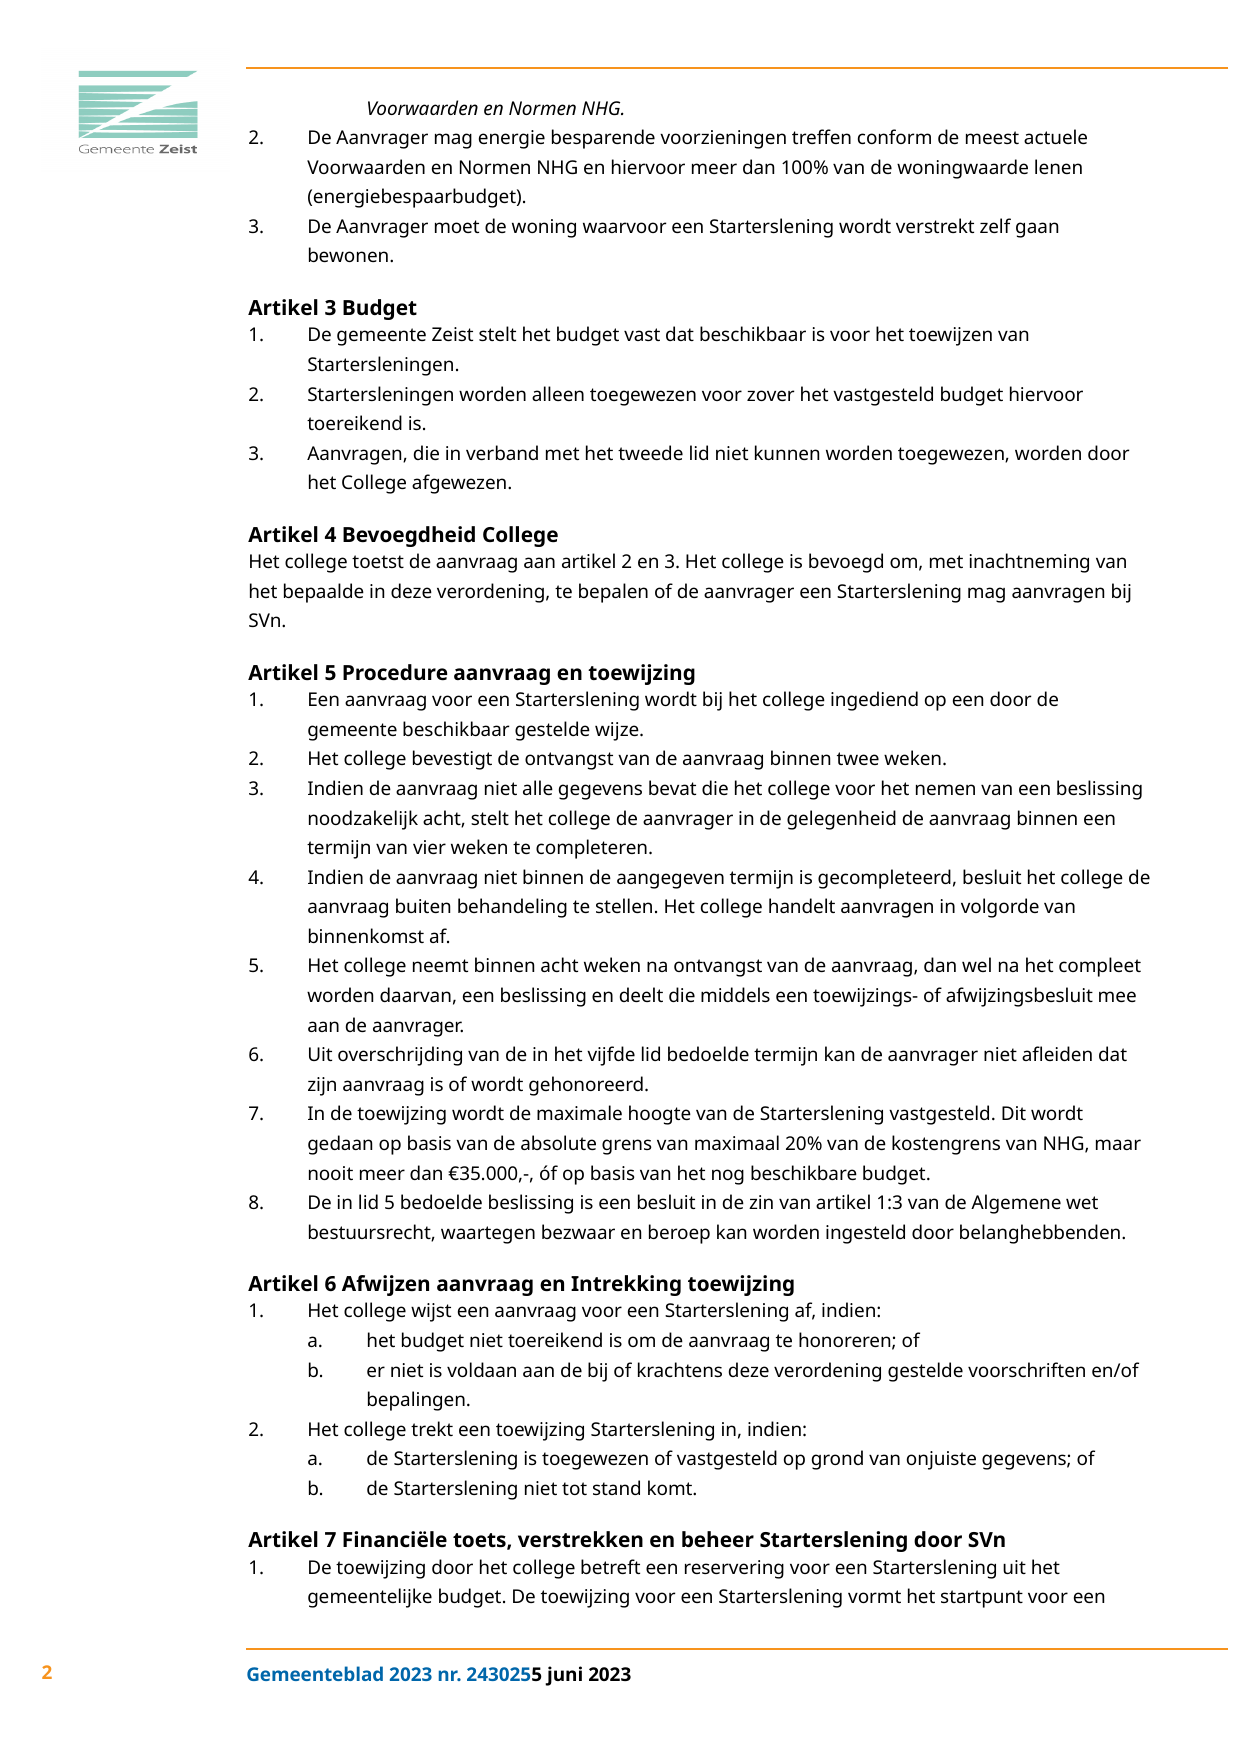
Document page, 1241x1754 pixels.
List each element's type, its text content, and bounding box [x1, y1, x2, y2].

text Artikel 3 Budget [248, 293, 1152, 322]
list de Starterslening niet tot stand komt. [307, 1475, 1152, 1501]
text Artikel 5 Procedure aanvraag en toewijzing [248, 658, 1152, 686]
list Het college neemt binnen acht weken na ontvangst van de aanvraag, dan wel na het compleet worden daarvan, een beslissing en deelt die middels een toewijzings- of afwijzingsbesluit mee aan de aanvrager. [248, 953, 1152, 1037]
list Uit overschrijding van de in het vijfde lid bedoelde termijn kan de aanvrager niet afleiden dat zijn aanvraag is of wordt gehonoreerd. [248, 1041, 1152, 1097]
list het budget niet toereikend is om de aanvraag te honoreren; of [307, 1327, 1152, 1353]
list Indien de aanvraag niet binnen de aangegeven termijn is gecompleteerd, besluit het college de aanvraag buiten behandeling te stellen. Het college handelt aanvragen in volgorde van binnenkomst af. [248, 864, 1152, 949]
list Het college wijst een aanvraag voor een Starterslening af, indien: [248, 1298, 1152, 1323]
list Indien de aanvraag niet alle gegevens bevat die het college voor het nemen van een beslissing noodzakelijk acht, stelt het college de aanvrager in de gelegenheid de aanvraag binnen een termijn van vier weken te completeren. [248, 775, 1152, 860]
text Artikel 6 Afwijzen aanvraag en Intrekking toewijzing [248, 1269, 1152, 1298]
list De gemeente Zeist stelt het budget vast dat beschikbaar is voor het toewijzen van Startersleningen. [248, 322, 1152, 377]
list De Aanvrager moet de woning waarvoor een Starterslening wordt verstrekt zelf gaan bewonen. [248, 213, 1152, 268]
picture [41, 47, 231, 172]
list de Starterslening is toegewezen of vastgesteld op grond van onjuiste gegevens; of [307, 1446, 1152, 1471]
list Het college bevestigt de ontvangst van de aanvraag binnen twee weken. [248, 746, 1152, 771]
text Het college toetst de aanvraag aan artikel 2 en 3. Het college is bevoegd om, met inachtneming van het bepaalde in deze verordening, te bepalen of de aanvrager een Starterslening mag aanvragen bij SVn. [248, 548, 1152, 633]
list Een aanvraag voor een Starterslening wordt bij het college ingediend op een door de gemeente beschikbaar gestelde wijze. [248, 686, 1152, 742]
list De in lid 5 bedoelde beslissing is een besluit in de zin van artikel 1:3 van de Algemene wet bestuursrecht, waartegen bezwaar en beroep kan worden ingesteld door belanghebbenden. [248, 1189, 1152, 1244]
list Aanvragen, die in verband met het tweede lid niet kunnen worden toegewezen, worden door het College afgewezen. [248, 440, 1152, 495]
text Artikel 4 Bevoegdheid College [248, 520, 1152, 548]
list Voorwaarden en Normen NHG. [307, 95, 1152, 121]
list De Aanvrager mag energie besparende voorzieningen treffen conform de meest actuele Voorwaarden en Normen NHG en hiervoor meer dan 100% van de woningwaarde lenen (energiebespaarbudget). [248, 124, 1152, 209]
list Het college trekt een toewijzing Starterslening in, indien: [248, 1416, 1152, 1442]
list De toewijzing door het college betreft een reservering voor een Starterslening uit het gemeentelijke budget. De toewijzing voor een Starterslening vormt het startpunt voor een [248, 1554, 1152, 1609]
text Artikel 7 Financiële toets, verstrekken en beheer Starterslening door SVn [248, 1526, 1152, 1554]
list er niet is voldaan aan de bij of krachtens deze verordening gestelde voorschriften en/of bepalingen. [307, 1357, 1152, 1412]
list In de toewijzing wordt de maximale hoogte van de Starterslening vastgesteld. Dit wordt gedaan op basis van de absolute grens van maximaal 20% van de kostengrens van NHG, maar nooit meer dan €35.000,-, óf op basis van het nog beschikbare budget. [248, 1101, 1152, 1185]
list Startersleningen worden alleen toegewezen voor zover het vastgesteld budget hiervoor toereikend is. [248, 381, 1152, 436]
